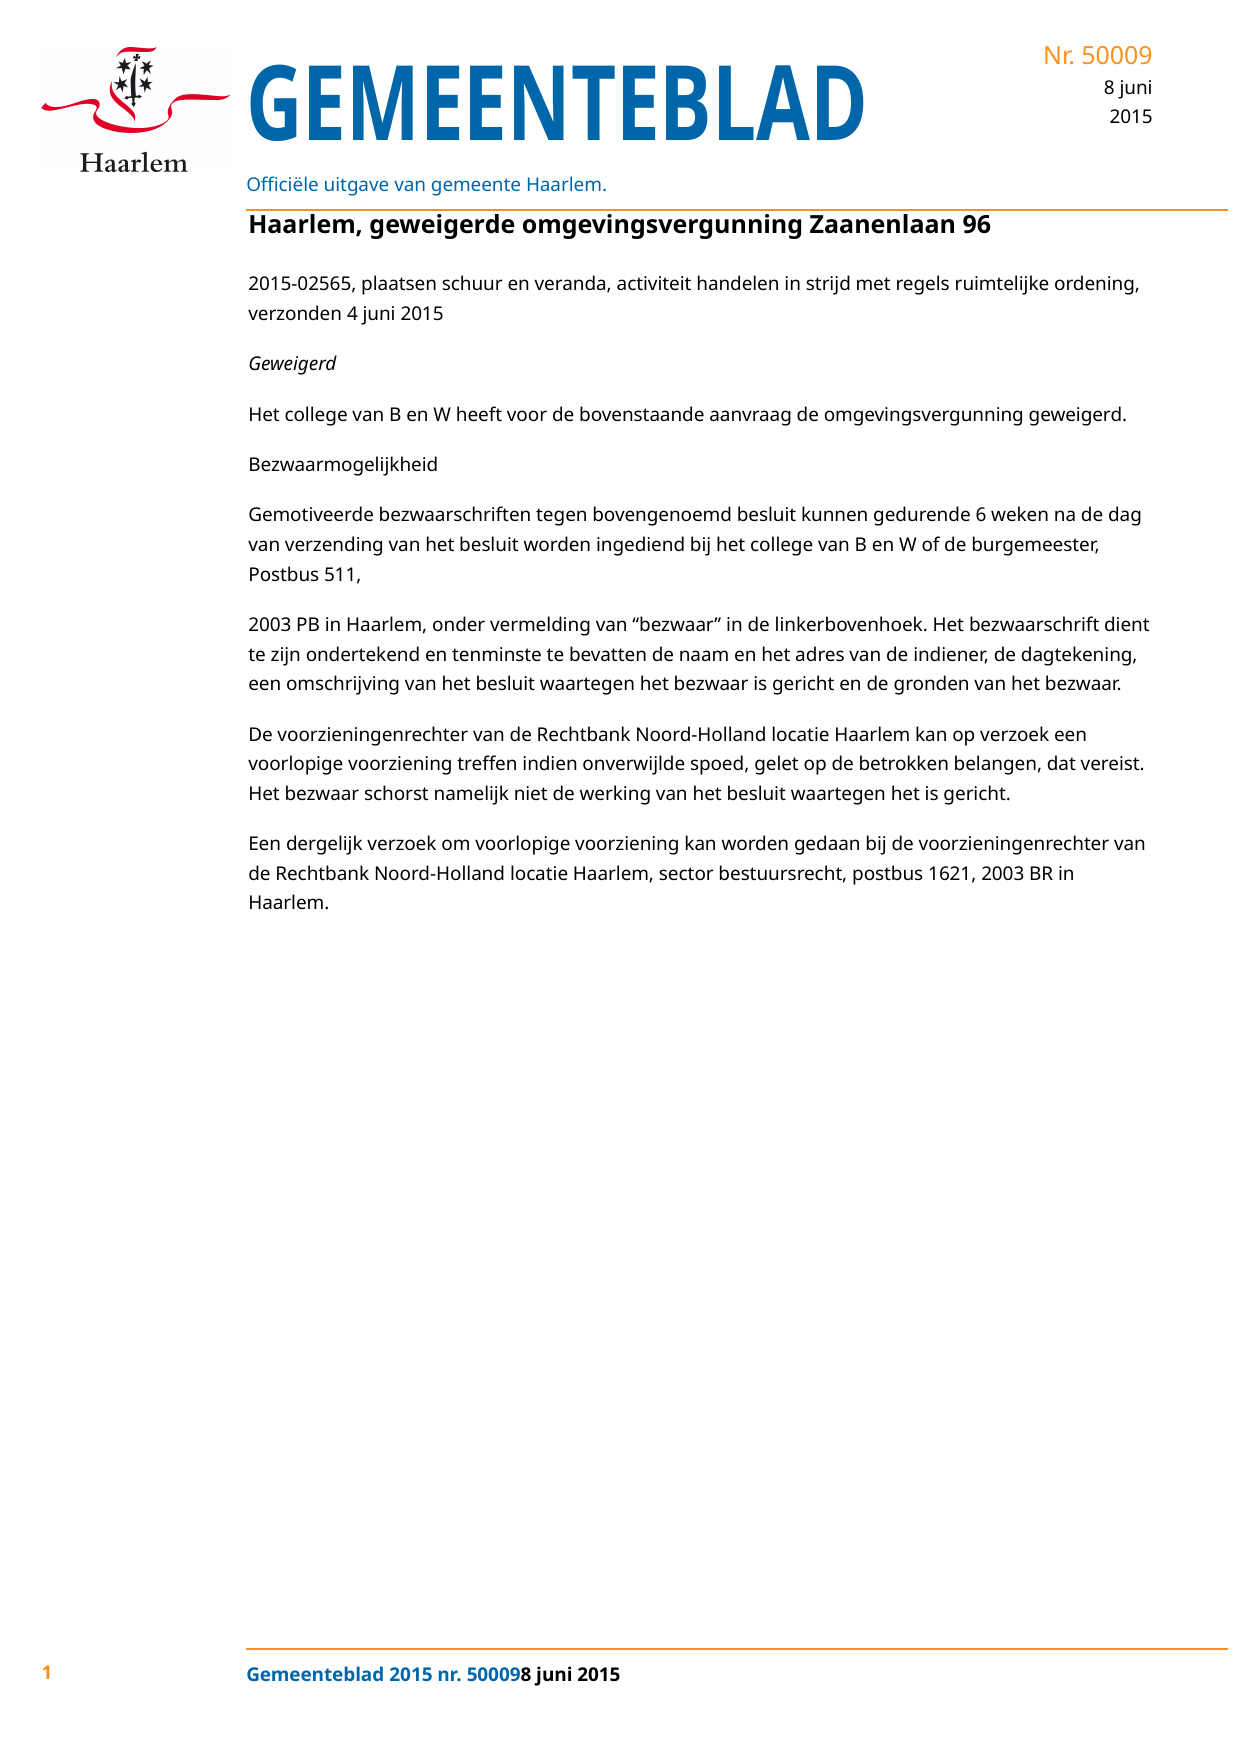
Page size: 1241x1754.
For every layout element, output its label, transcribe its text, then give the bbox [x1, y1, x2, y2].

text Geweigerd [248, 350, 1152, 376]
text 2003 PB in Haarlem, onder vermelding van “bezwaar” in de linkerbovenhoek. Het bezwaarschrift dient te zijn ondertekend en tenminste te bevatten de naam en het adres van de indiener, de dagtekening, een omschrijving van het besluit waartegen het bezwaar is gericht en de gronden van het bezwaar. [248, 611, 1152, 696]
text Haarlem, geweigerde omgevingsvergunning Zaanenlaan 96 [248, 211, 1152, 241]
text Een dergelijk verzoek om voorlopige voorziening kan worden gedaan bij de voorzieningenrechter van de Rechtbank Noord-Holland locatie Haarlem, sector bestuursrecht, postbus 1621, 2003 BR in Haarlem. [248, 830, 1152, 915]
text 2015-02565, plaatsen schuur en veranda, activiteit handelen in strijd met regels ruimtelijke ordening, verzonden 4 juni 2015 [248, 270, 1152, 326]
text Gemotiveerde bezwaarschriften tegen bovengenoemd besluit kunnen gedurende 6 weken na de dag van verzending van het besluit worden ingediend bij het college van B en W of de burgemeester, Postbus 511, [248, 502, 1152, 586]
text De voorzieningenrechter van de Rechtbank Noord-Holland locatie Haarlem kan op verzoek een voorlopige voorziening treffen indien onverwijlde spoed, gelet op de betrokken belangen, dat vereist. Het bezwaar schorst namelijk niet de werking van het besluit waartegen het is gericht. [248, 721, 1152, 806]
text Bezwaarmogelijkheid [248, 451, 1152, 477]
text Het college van B en W heeft voor de bovenstaande aanvraag de omgevingsvergunning geweigerd. [248, 401, 1152, 426]
picture [41, 47, 231, 172]
